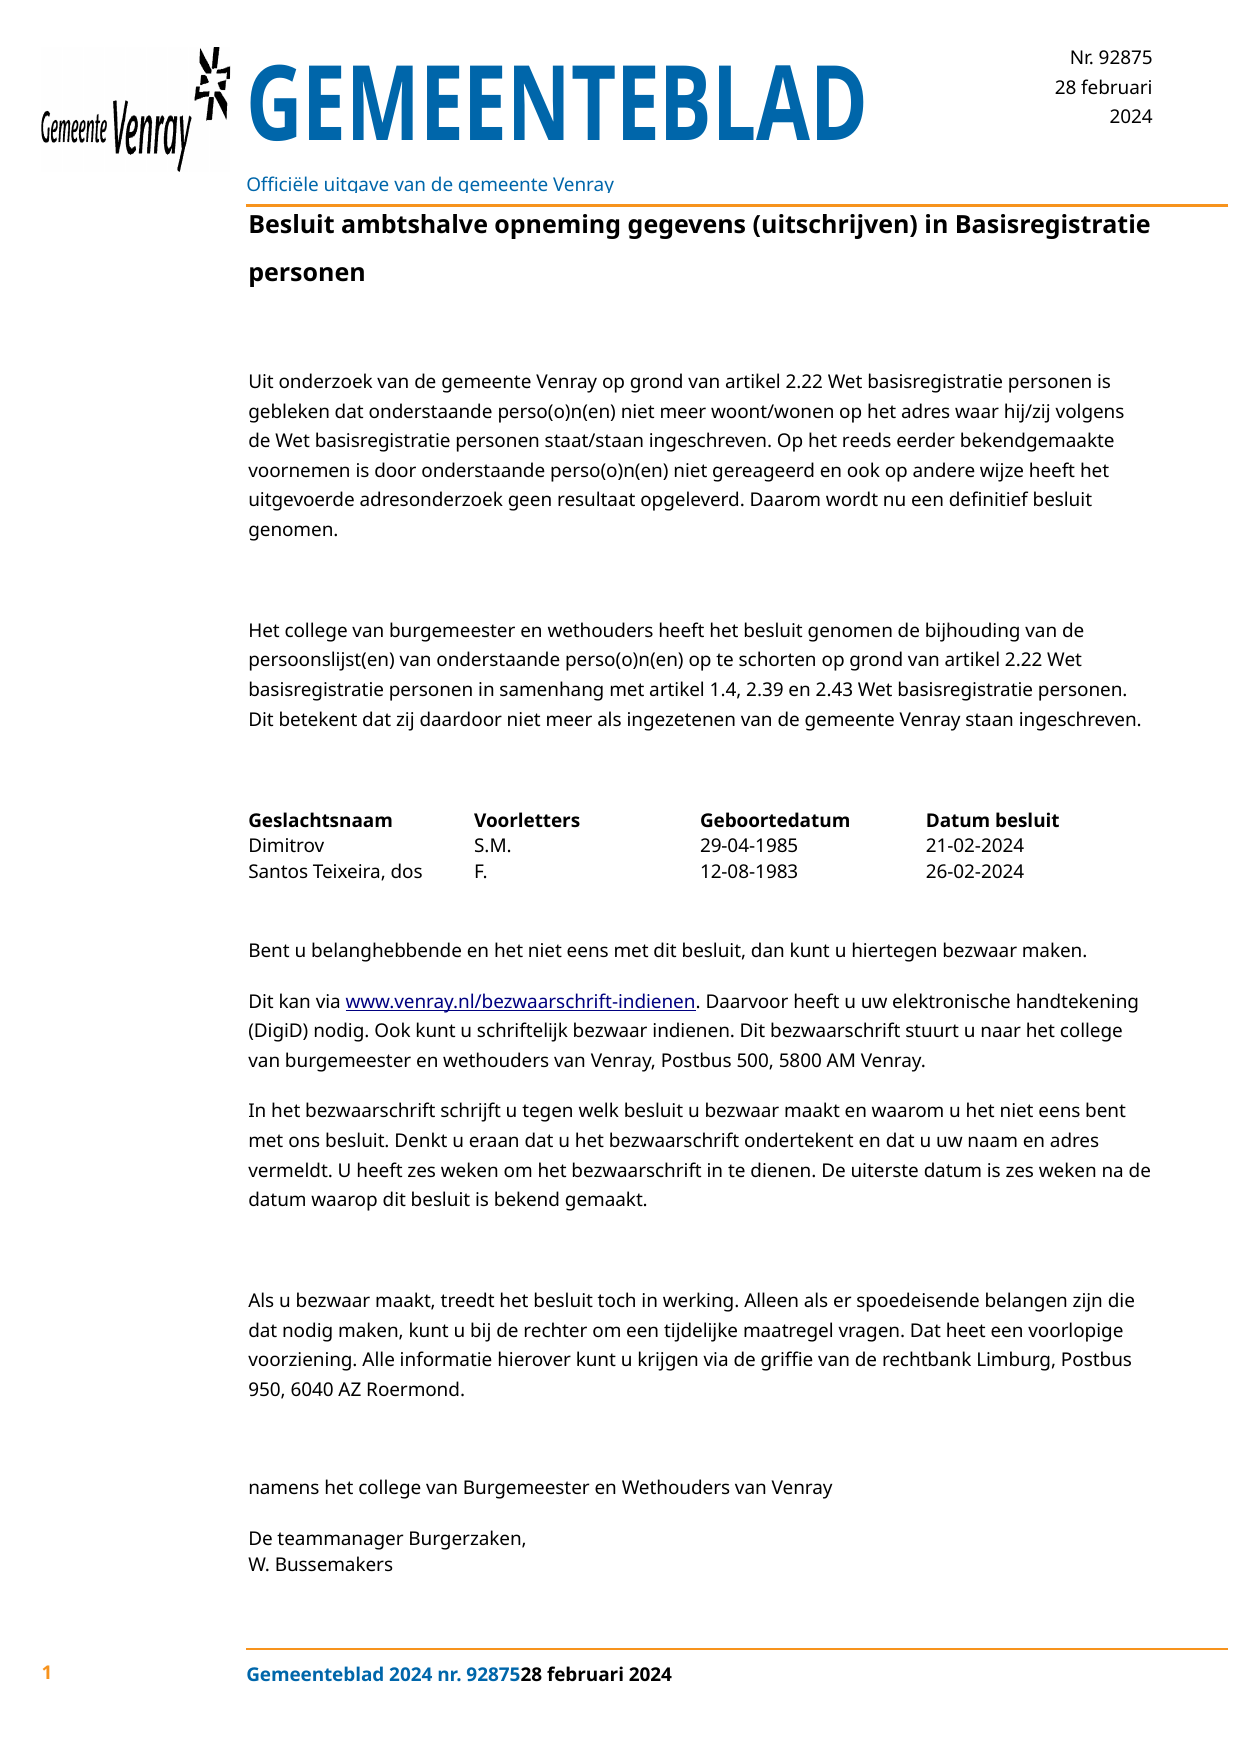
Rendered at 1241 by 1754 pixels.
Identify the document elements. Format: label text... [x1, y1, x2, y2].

text Als u bezwaar maakt, treedt het besluit toch in werking. Alleen als er spoedeisende belangen zijn die dat nodig maken, kunt u bij de rechter om een tijdelijke maatregel vragen. Dat heet een voorlopige voorziening. Alle informatie hierover kunt u krijgen via de griffie van de rechtbank Limburg, Postbus 950, 6040 AZ Roermond. [248, 1287, 1152, 1402]
table_cell 26-02-2024 [926, 858, 1152, 884]
table_cell F. [474, 858, 700, 884]
table_header Voorletters [474, 807, 700, 832]
table_cell 21-02-2024 [926, 833, 1152, 858]
table_cell 29-04-1985 [700, 833, 926, 858]
table_header Datum besluit [926, 807, 1152, 832]
text W. Bussemakers [248, 1551, 1152, 1577]
text In het bezwaarschrift schrijft u tegen welk besluit u bezwaar maakt en waarom u het niet eens bent met ons besluit. Denkt u eraan dat u het bezwaarschrift ondertekent en dat u uw naam en adres vermeldt. U heeft zes weken om het bezwaarschrift in te dienen. De uiterste datum is zes weken na de datum waarop dit besluit is bekend gemaakt. [248, 1098, 1152, 1212]
text namens het college van Burgemeester en Wethouders van Venray [248, 1474, 1152, 1500]
table_cell Santos Teixeira, dos [248, 858, 474, 884]
text Besluit ambtshalve opneming gegevens (uitschrijven) in Basisregistratie personen [248, 207, 1152, 288]
text Het college van burgemeester en wethouders heeft het besluit genomen de bijhouding van de persoonslijst(en) van onderstaande perso(o)n(en) op te schorten op grond van artikel 2.22 Wet basisregistratie personen in samenhang met artikel 1.4, 2.39 en 2.43 Wet basisregistratie personen. Dit betekent dat zij daardoor niet meer als ingezetenen van de gemeente Venray staan ingeschreven. [248, 617, 1152, 732]
text Dit kan via www.venray.nl/bezwaarschrift-indienen. Daarvoor heeft u uw elektronische handtekening (DigiD) nodig. Ook kunt u schriftelijk bezwaar indienen. Dit bezwaarschrift stuurt u naar het college van burgemeester en wethouders van Venray, Postbus 500, 5800 AM Venray. [248, 988, 1152, 1073]
text Uit onderzoek van de gemeente Venray op grond van artikel 2.22 Wet basisregistratie personen is gebleken dat onderstaande perso(o)n(en) niet meer woont/wonen op het adres waar hij/zij volgens de Wet basisregistratie personen staat/staan ingeschreven. Op het reeds eerder bekendgemaakte voornemen is door onderstaande perso(o)n(en) niet gereageerd en ook op andere wijze heeft het uitgevoerde adresonderzoek geen resultaat opgeleverd. Daarom wordt nu een definitief besluit genomen. [248, 368, 1152, 542]
table_header Geslachtsnaam [248, 807, 474, 832]
table_cell 12-08-1983 [700, 858, 926, 884]
text Bent u belanghebbende en het niet eens met dit besluit, dan kunt u hiertegen bezwaar maken. [248, 938, 1152, 963]
table_cell S.M. [474, 833, 700, 858]
table_cell Dimitrov [248, 833, 474, 858]
table_header Geboortedatum [700, 807, 926, 832]
picture [41, 47, 231, 172]
text De teammanager Burgerzaken, [248, 1526, 1152, 1551]
